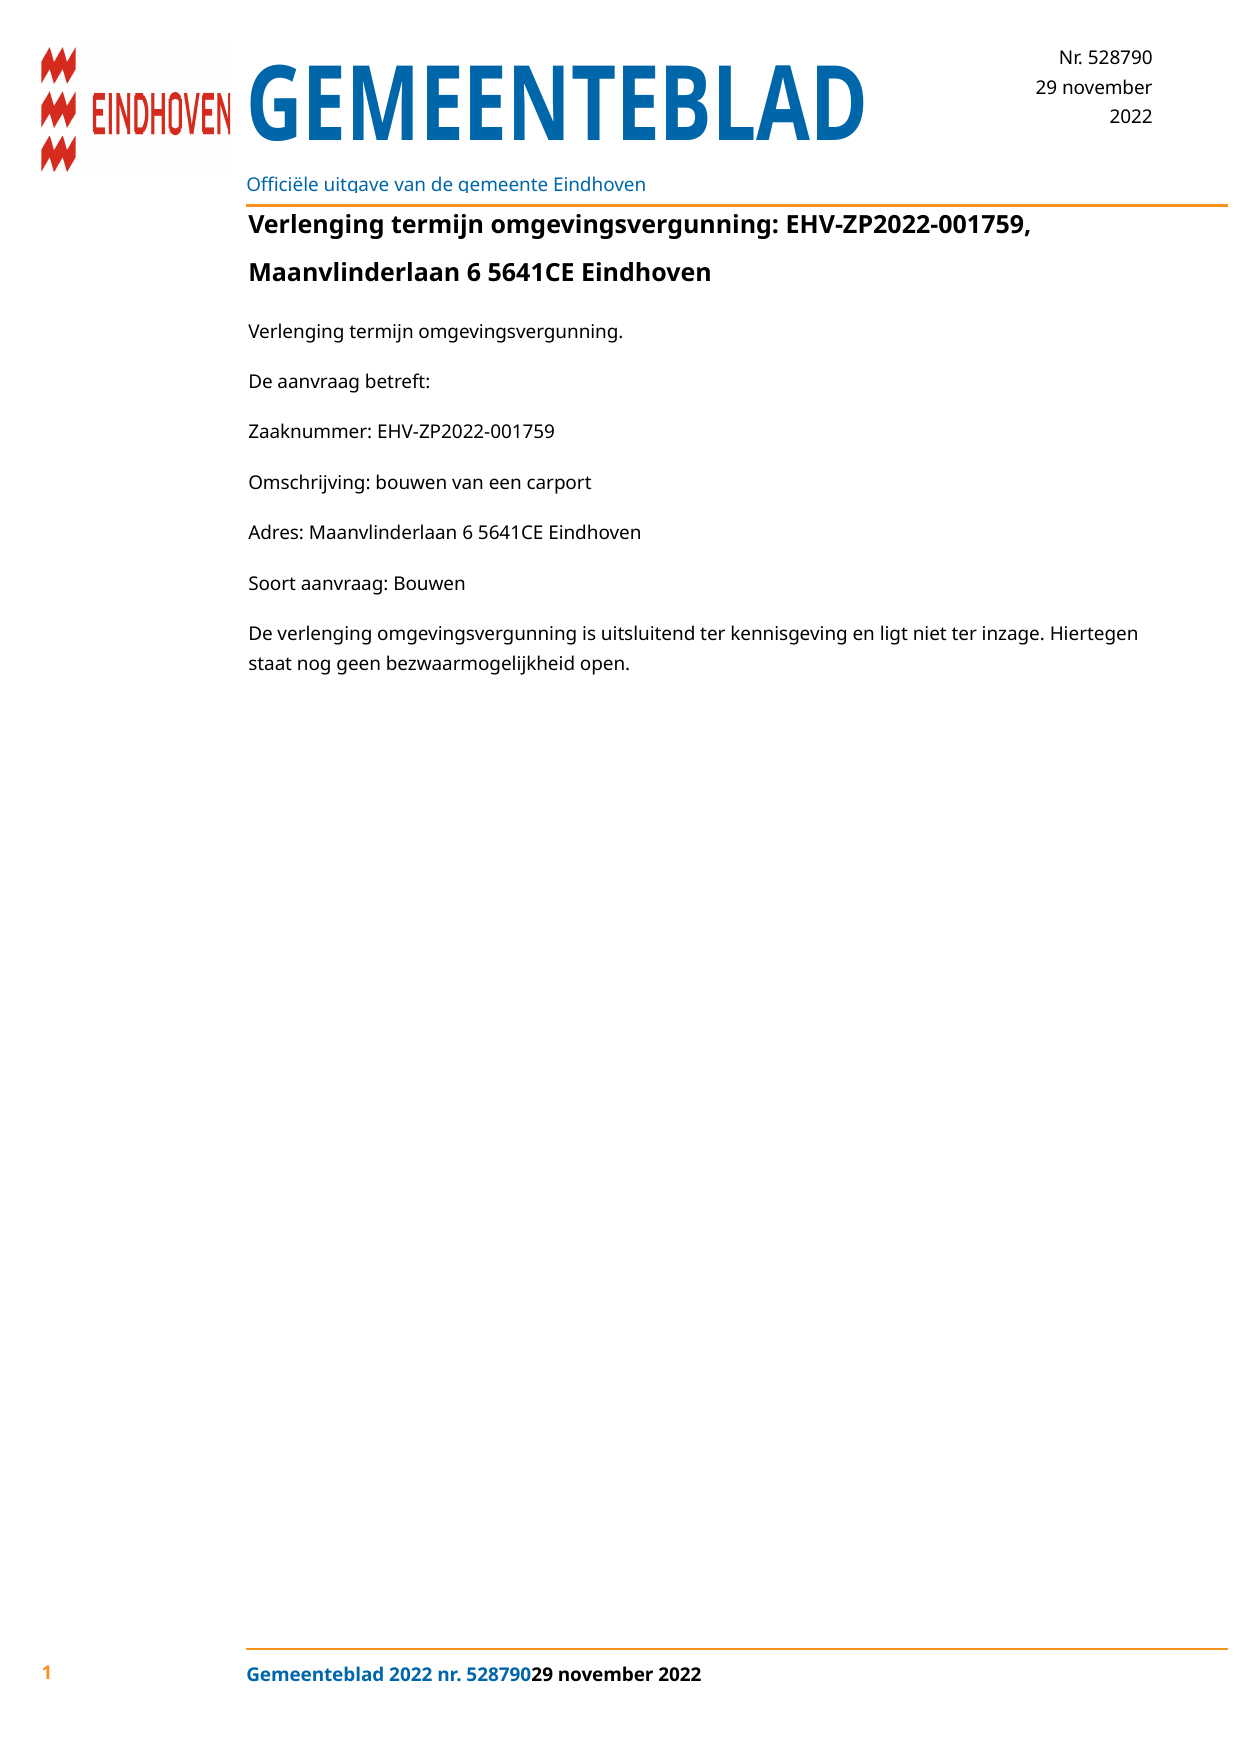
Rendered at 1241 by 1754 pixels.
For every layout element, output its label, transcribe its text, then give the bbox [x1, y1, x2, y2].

picture [41, 47, 231, 172]
text Verlenging termijn omgevingsvergunning. [248, 318, 1152, 344]
text Zaaknummer: EHV-ZP2022-001759 [248, 419, 1152, 444]
text Adres: Maanvlinderlaan 6 5641CE Eindhoven [248, 519, 1152, 545]
text Soort aanvraag: Bouwen [248, 570, 1152, 596]
text Omschrijving: bouwen van een carport [248, 469, 1152, 495]
text De verlenging omgevingsvergunning is uitsluitend ter kennisgeving en ligt niet ter inzage. Hiertegen staat nog geen bezwaarmogelijkheid open. [248, 620, 1152, 676]
text De aanvraag betreft: [248, 368, 1152, 394]
text Verlenging termijn omgevingsvergunning: EHV-ZP2022-001759, Maanvlinderlaan 6 5641CE Eindhoven [248, 207, 1152, 288]
